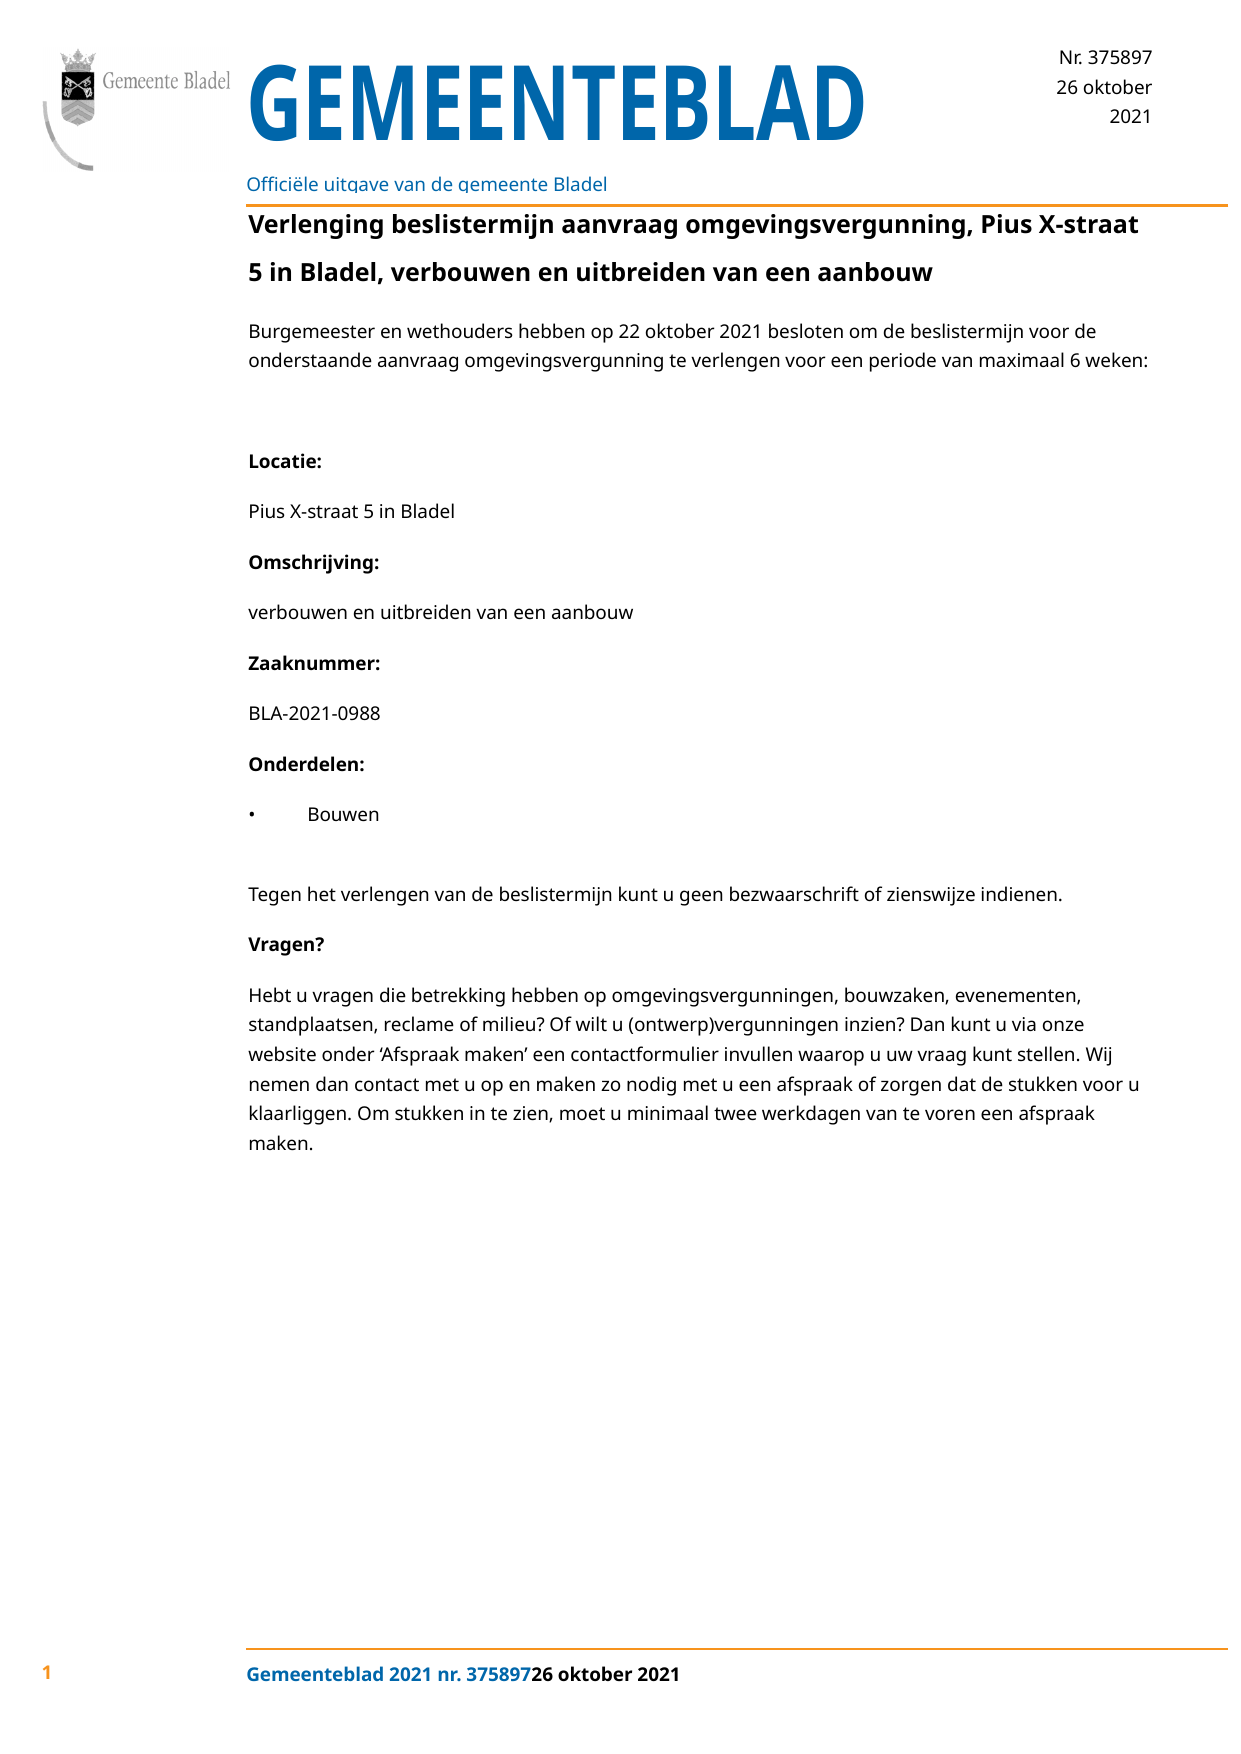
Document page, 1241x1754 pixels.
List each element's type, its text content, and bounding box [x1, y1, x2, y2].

text Tegen het verlengen van de beslistermijn kunt u geen bezwaarschrift of zienswijze indienen. [248, 881, 1152, 907]
text verbouwen en uitbreiden van een aanbouw [248, 599, 1152, 625]
text Burgemeester en wethouders hebben op 22 oktober 2021 besloten om de beslistermijn voor de onderstaande aanvraag omgevingsvergunning te verlengen voor een periode van maximaal 6 weken: [248, 318, 1152, 373]
text Omschrijving: [248, 549, 1152, 575]
text Hebt u vragen die betrekking hebben op omgevingsvergunningen, bouwzaken, evenementen, standplaatsen, reclame of milieu? Of wilt u (ontwerp)vergunningen inzien? Dan kunt u via onze website onder ‘Afspraak maken’ een contactformulier invullen waarop u uw vraag kunt stellen. Wij nemen dan contact met u op en maken zo nodig met u een afspraak of zorgen dat de stukken voor u klaarliggen. Om stukken in te zien, moet u minimaal twee werkdagen van te voren een afspraak maken. [248, 982, 1152, 1156]
text Onderdelen: [248, 751, 1152, 777]
text Locatie: [248, 448, 1152, 474]
picture [41, 47, 231, 172]
text BLA-2021-0988 [248, 700, 1152, 726]
text Verlenging beslistermijn aanvraag omgevingsvergunning, Pius X-straat 5 in Bladel, verbouwen en uitbreiden van een aanbouw [248, 207, 1152, 288]
text Pius X-straat 5 in Bladel [248, 499, 1152, 524]
list Bouwen [248, 801, 1152, 827]
text Zaaknummer: [248, 650, 1152, 676]
text Vragen? [248, 932, 1152, 957]
